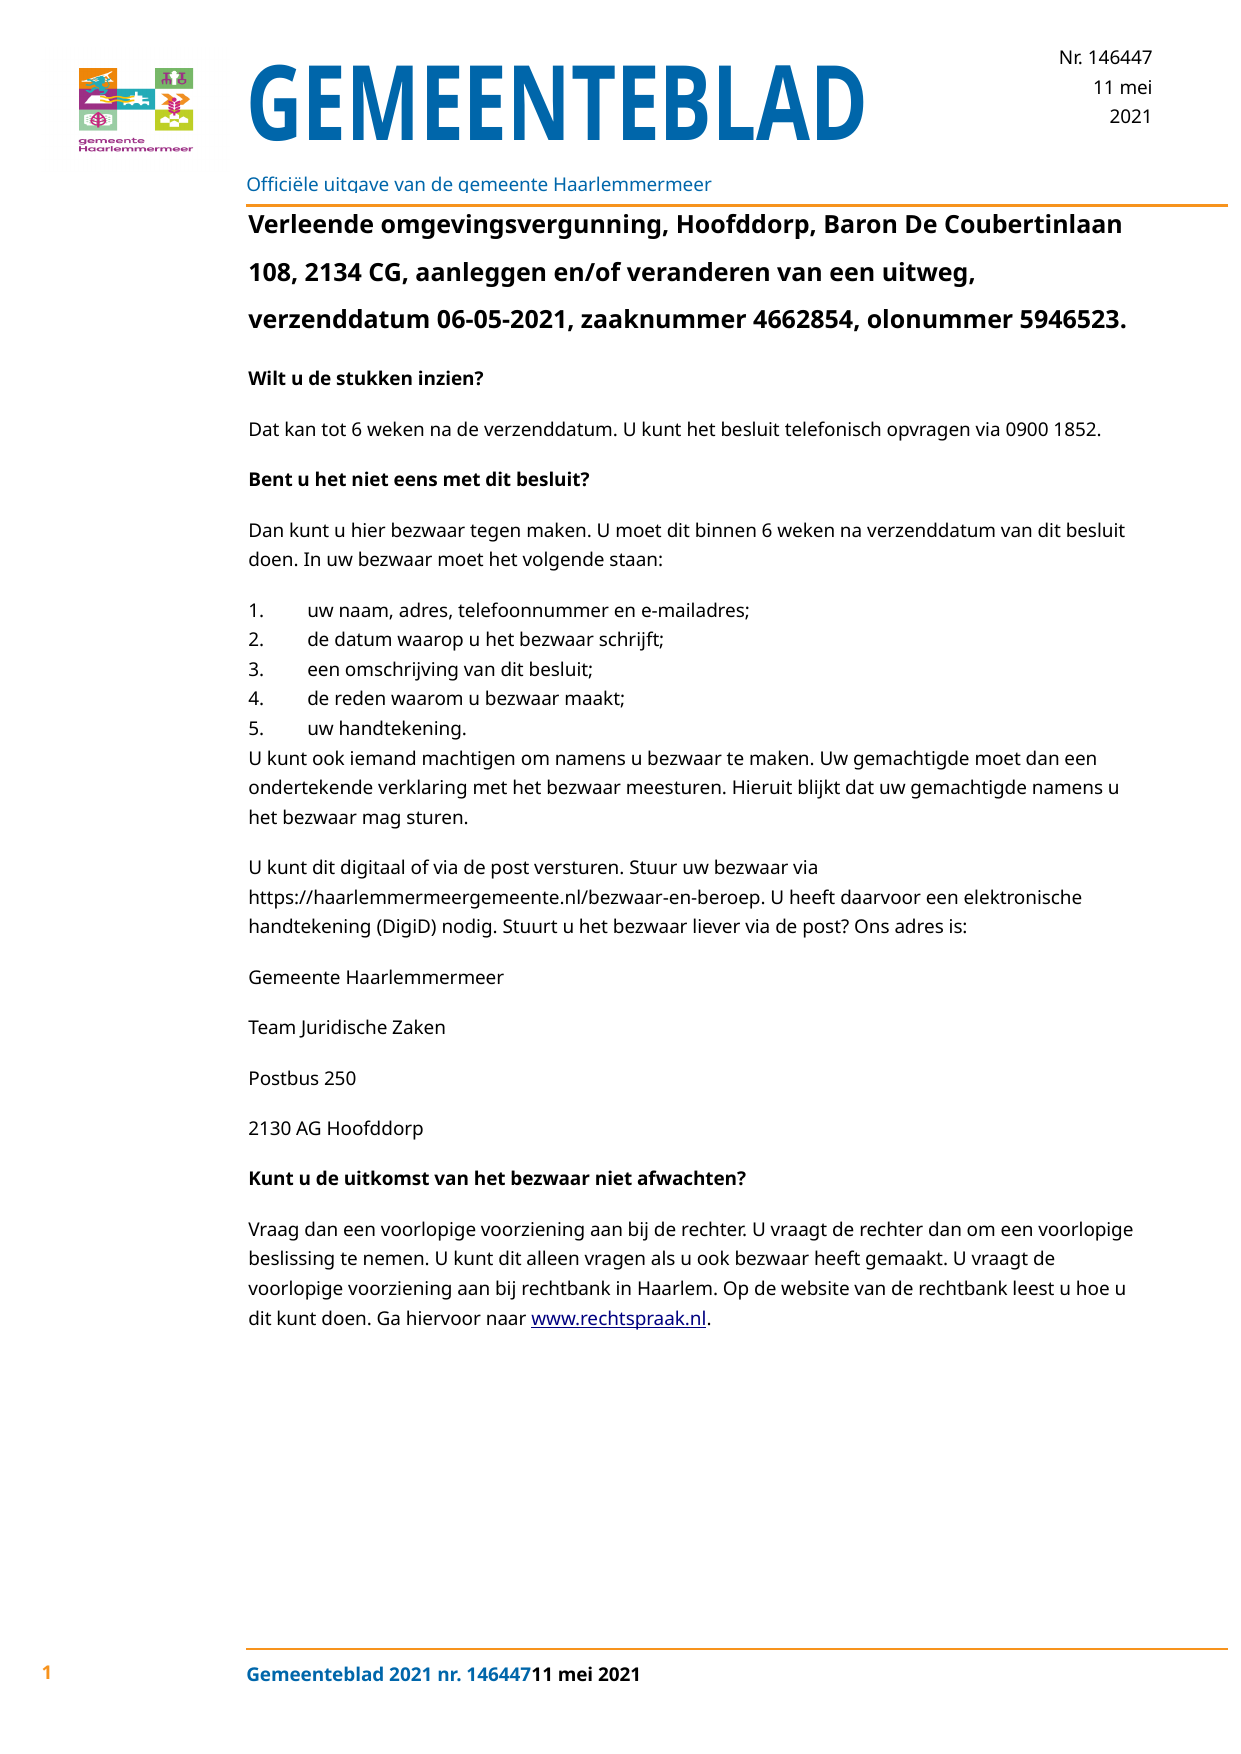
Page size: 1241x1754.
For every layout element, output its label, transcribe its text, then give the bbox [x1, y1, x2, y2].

list de datum waarop u het bezwaar schrijft; [248, 626, 1152, 652]
text 2130 AG Hoofddorp [248, 1115, 1152, 1141]
text Postbus 250 [248, 1065, 1152, 1090]
text Kunt u de uitkomst van het bezwaar niet afwachten? [248, 1166, 1152, 1191]
text Dat kan tot 6 weken na de verzenddatum. U kunt het besluit telefonisch opvragen via 0900 1852. [248, 416, 1152, 442]
text U kunt dit digitaal of via de post versturen. Stuur uw bezwaar via https://haarlemmermeergemeente.nl/bezwaar-en-beroep. U heeft daarvoor een elektronische handtekening (DigiD) nodig. Stuurt u het bezwaar liever via de post? Ons adres is: [248, 854, 1152, 939]
list een omschrijving van dit besluit; [248, 656, 1152, 682]
text Dan kunt u hier bezwaar tegen maken. U moet dit binnen 6 weken na verzenddatum van dit besluit doen. In uw bezwaar moet het volgende staan: [248, 517, 1152, 572]
text Gemeente Haarlemmermeer [248, 964, 1152, 989]
text Verleende omgevingsvergunning, Hoofddorp, Baron De Coubertinlaan 108, 2134 CG, aanleggen en/of veranderen van een uitweg, verzenddatum 06-05-2021, zaaknummer 4662854, olonummer 5946523. [248, 207, 1152, 336]
text Wilt u de stukken inzien? [248, 366, 1152, 391]
text Team Juridische Zaken [248, 1014, 1152, 1040]
list uw naam, adres, telefoonnummer en e-mailadres; [248, 597, 1152, 622]
list de reden waarom u bezwaar maakt; [248, 686, 1152, 711]
text U kunt ook iemand machtigen om namens u bezwaar te maken. Uw gemachtigde moet dan een ondertekende verklaring met het bezwaar meesturen. Hieruit blijkt dat uw gemachtigde namens u het bezwaar mag sturen. [248, 745, 1152, 829]
list uw handtekening. [248, 715, 1152, 741]
text Vraag dan een voorlopige voorziening aan bij de rechter. U vraagt de rechter dan om een voorlopige beslissing te nemen. U kunt dit alleen vragen als u ook bezwaar heeft gemaakt. U vraagt de voorlopige voorziening aan bij rechtbank in Haarlem. Op de website van de rechtbank leest u hoe u dit kunt doen. Ga hiervoor naar www.rechtspraak.nl. [248, 1216, 1152, 1330]
text Bent u het niet eens met dit besluit? [248, 466, 1152, 492]
picture [41, 47, 231, 172]
